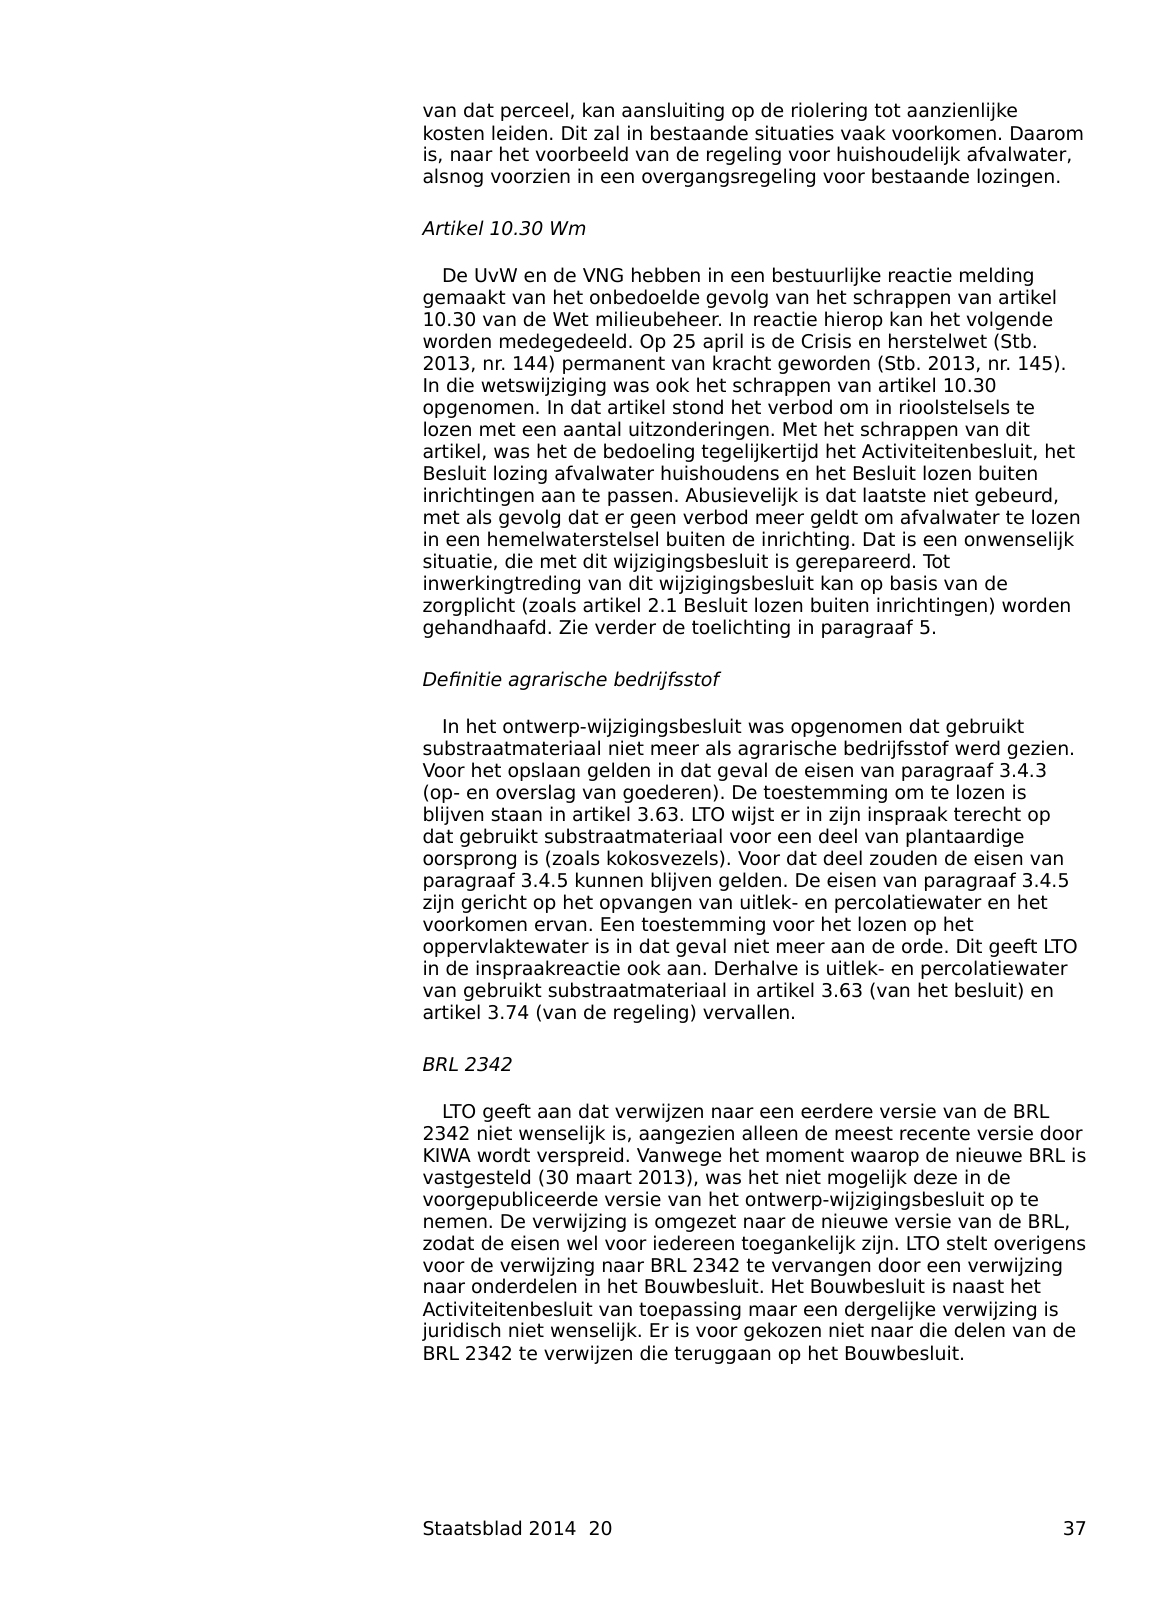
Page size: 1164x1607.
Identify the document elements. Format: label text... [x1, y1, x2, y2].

text LTO geeft aan dat verwijzen naar een eerdere versie van de BRL 2342 niet wenselijk is, aangezien alleen de meest recente versie door KIWA wordt verspreid. Vanwege het moment waarop de nieuwe BRL is vastgesteld (30 maart 2013), was het niet mogelijk deze in de voorgepubliceerde versie van het ontwerp-wijzigingsbesluit op te nemen. De verwijzing is omgezet naar de nieuwe versie van de BRL, zodat de eisen wel voor iedereen toegankelijk zijn. LTO stelt overigens voor de verwijzing naar BRL 2342 te vervangen door een verwijzing naar onderdelen in het Bouwbesluit. Het Bouwbesluit is naast het Activiteitenbesluit van toepassing maar een dergelijke verwijzing is juridisch niet wenselijk. Er is voor gekozen niet naar die delen van de BRL 2342 te verwijzen die teruggaan op het Bouwbesluit. [422, 1101, 1087, 1364]
text van dat perceel, kan aansluiting op de riolering tot aanzienlijke kosten leiden. Dit zal in bestaande situaties vaak voorkomen. Daarom is, naar het voorbeeld van de regeling voor huishoudelijk afvalwater, alsnog voorzien in een overgangsregeling voor bestaande lozingen. [422, 100, 1087, 188]
subtitle BRL 2342 [422, 1054, 1087, 1076]
subtitle Artikel 10.30 Wm [422, 218, 1087, 240]
subtitle Definitie agrarische bedrijfsstof [422, 669, 1087, 691]
text De UvW en de VNG hebben in een bestuurlijke reactie melding gemaakt van het onbedoelde gevolg van het schrappen van artikel 10.30 van de Wet milieubeheer. In reactie hierop kan het volgende worden medegedeeld. Op 25 april is de Crisis en herstelwet (Stb. 2013, nr. 144) permanent van kracht geworden (Stb. 2013, nr. 145). In die wetswijziging was ook het schrappen van artikel 10.30 opgenomen. In dat artikel stond het verbod om in rioolstelsels te lozen met een aantal uitzonderingen. Met het schrappen van dit artikel, was het de bedoeling tegelijkertijd het Activiteitenbesluit, het Besluit lozing afvalwater huishoudens en het Besluit lozen buiten inrichtingen aan te passen. Abusievelijk is dat laatste niet gebeurd, met als gevolg dat er geen verbod meer geldt om afvalwater te lozen in een hemelwaterstelsel buiten de inrichting. Dat is een onwenselijk situatie, die met dit wijzigingsbesluit is gerepareerd. Tot inwerkingtreding van dit wijzigingsbesluit kan op basis van de zorgplicht (zoals artikel 2.1 Besluit lozen buiten inrichtingen) worden gehandhaafd. Zie verder de toelichting in paragraaf 5. [422, 265, 1087, 639]
text In het ontwerp-wijzigingsbesluit was opgenomen dat gebruikt substraatmateriaal niet meer als agrarische bedrijfsstof werd gezien. Voor het opslaan gelden in dat geval de eisen van paragraaf 3.4.3 (op- en overslag van goederen). De toestemming om te lozen is blijven staan in artikel 3.63. LTO wijst er in zijn inspraak terecht op dat gebruikt substraatmateriaal voor een deel van plantaardige oorsprong is (zoals kokosvezels). Voor dat deel zouden de eisen van paragraaf 3.4.5 kunnen blijven gelden. De eisen van paragraaf 3.4.5 zijn gericht op het opvangen van uitlek- en percolatiewater en het voorkomen ervan. Een toestemming voor het lozen op het oppervlaktewater is in dat geval niet meer aan de orde. Dit geeft LTO in de inspraakreactie ook aan. Derhalve is uitlek- en percolatiewater van gebruikt substraatmateriaal in artikel 3.63 (van het besluit) en artikel 3.74 (van de regeling) vervallen. [422, 716, 1087, 1024]
